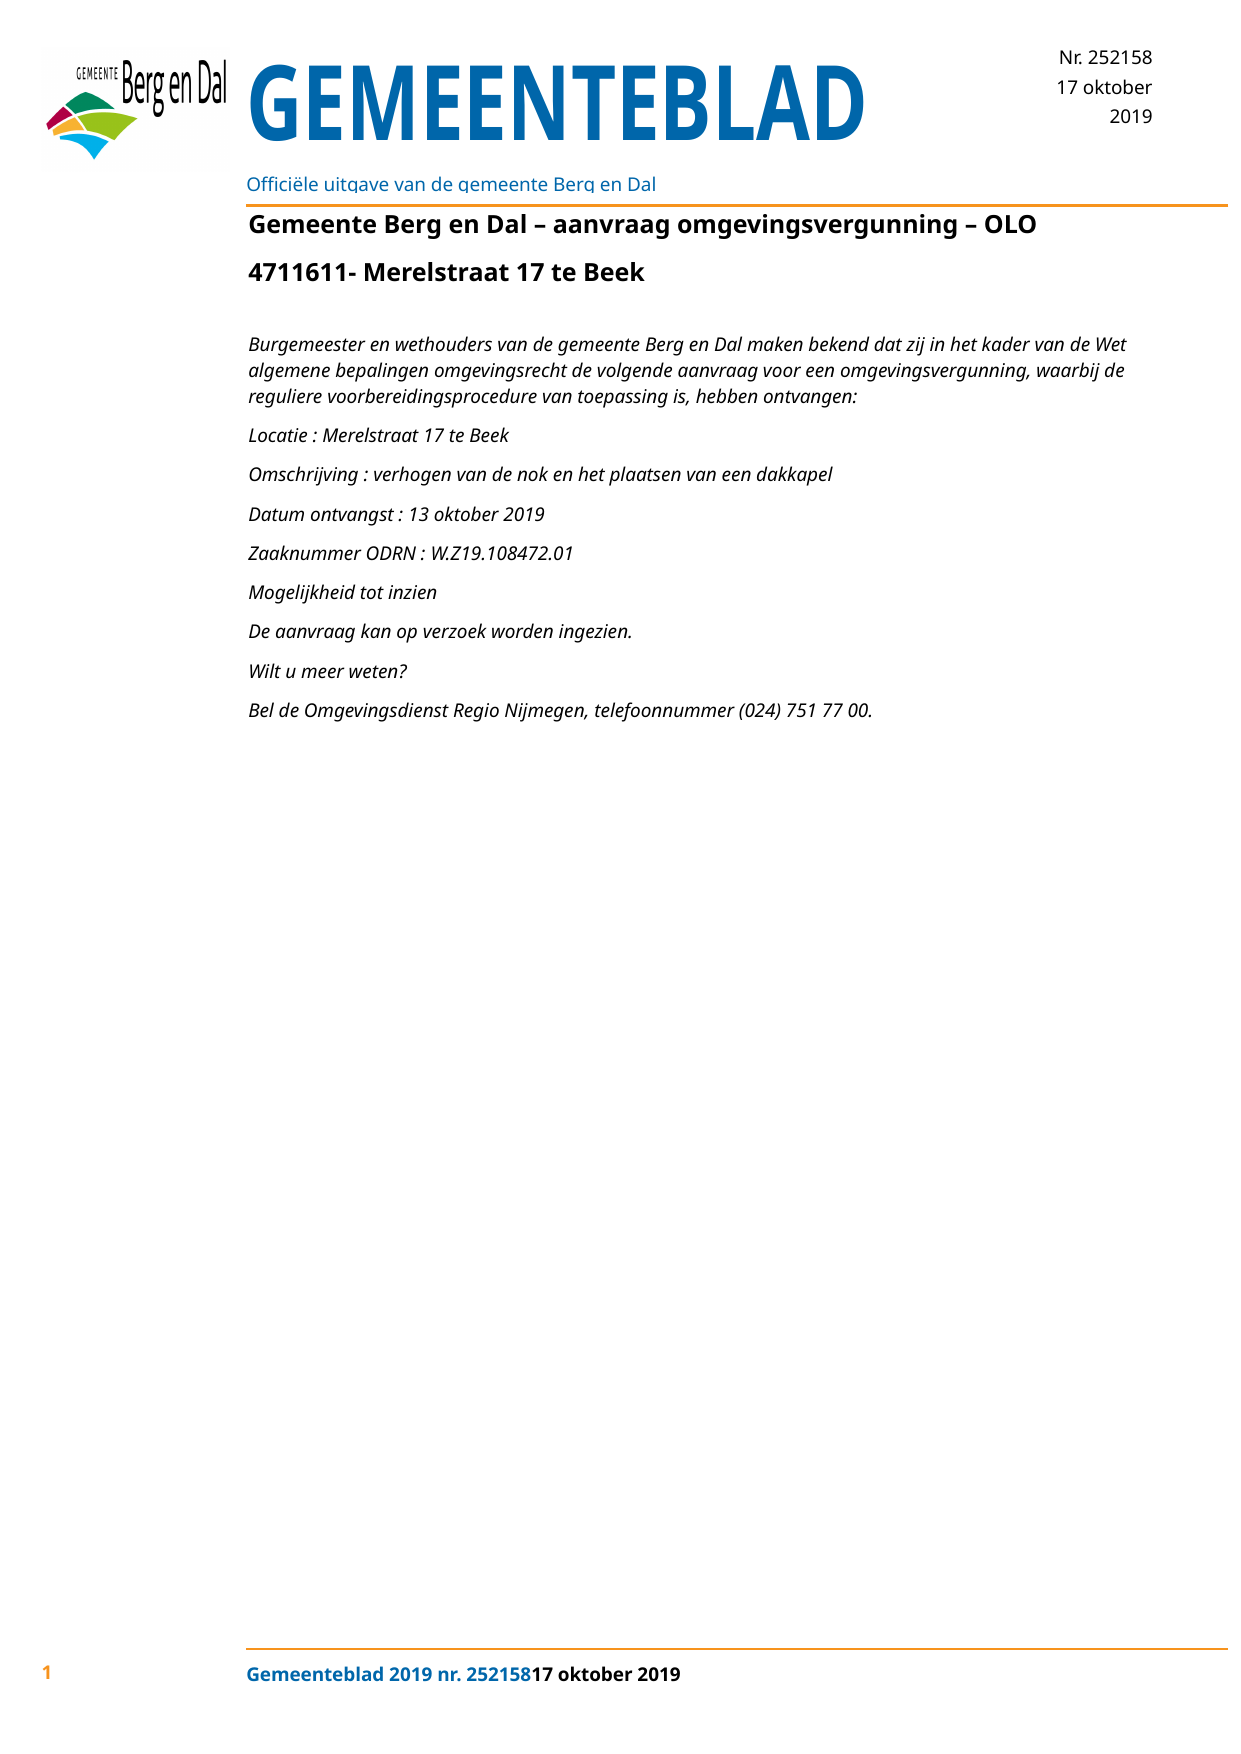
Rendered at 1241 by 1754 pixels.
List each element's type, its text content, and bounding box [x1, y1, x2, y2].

text Wilt u meer weten? [248, 658, 1152, 683]
text Omschrijving : verhogen van de nok en het plaatsen van een dakkapel [248, 461, 1152, 487]
text Datum ontvangst : 13 oktober 2019 [248, 501, 1152, 526]
text Gemeente Berg en Dal – aanvraag omgevingsvergunning – OLO 4711611- Merelstraat 17 te Beek [248, 207, 1152, 288]
text Bel de Omgevingsdienst Regio Nijmegen, telefoonnummer (024) 751 77 00. [248, 697, 1152, 723]
text Zaaknummer ODRN : W.Z19.108472.01 [248, 540, 1152, 566]
picture [41, 47, 231, 172]
text Locatie : Merelstraat 17 te Beek [248, 422, 1152, 448]
text Burgemeester en wethouders van de gemeente Berg en Dal maken bekend dat zij in het kader van de Wet algemene bepalingen omgevingsrecht de volgende aanvraag voor een omgevingsvergunning, waarbij de reguliere voorbereidingsprocedure van toepassing is, hebben ontvangen: [248, 331, 1152, 409]
text Mogelijkheid tot inzien [248, 579, 1152, 605]
text De aanvraag kan op verzoek worden ingezien. [248, 618, 1152, 644]
